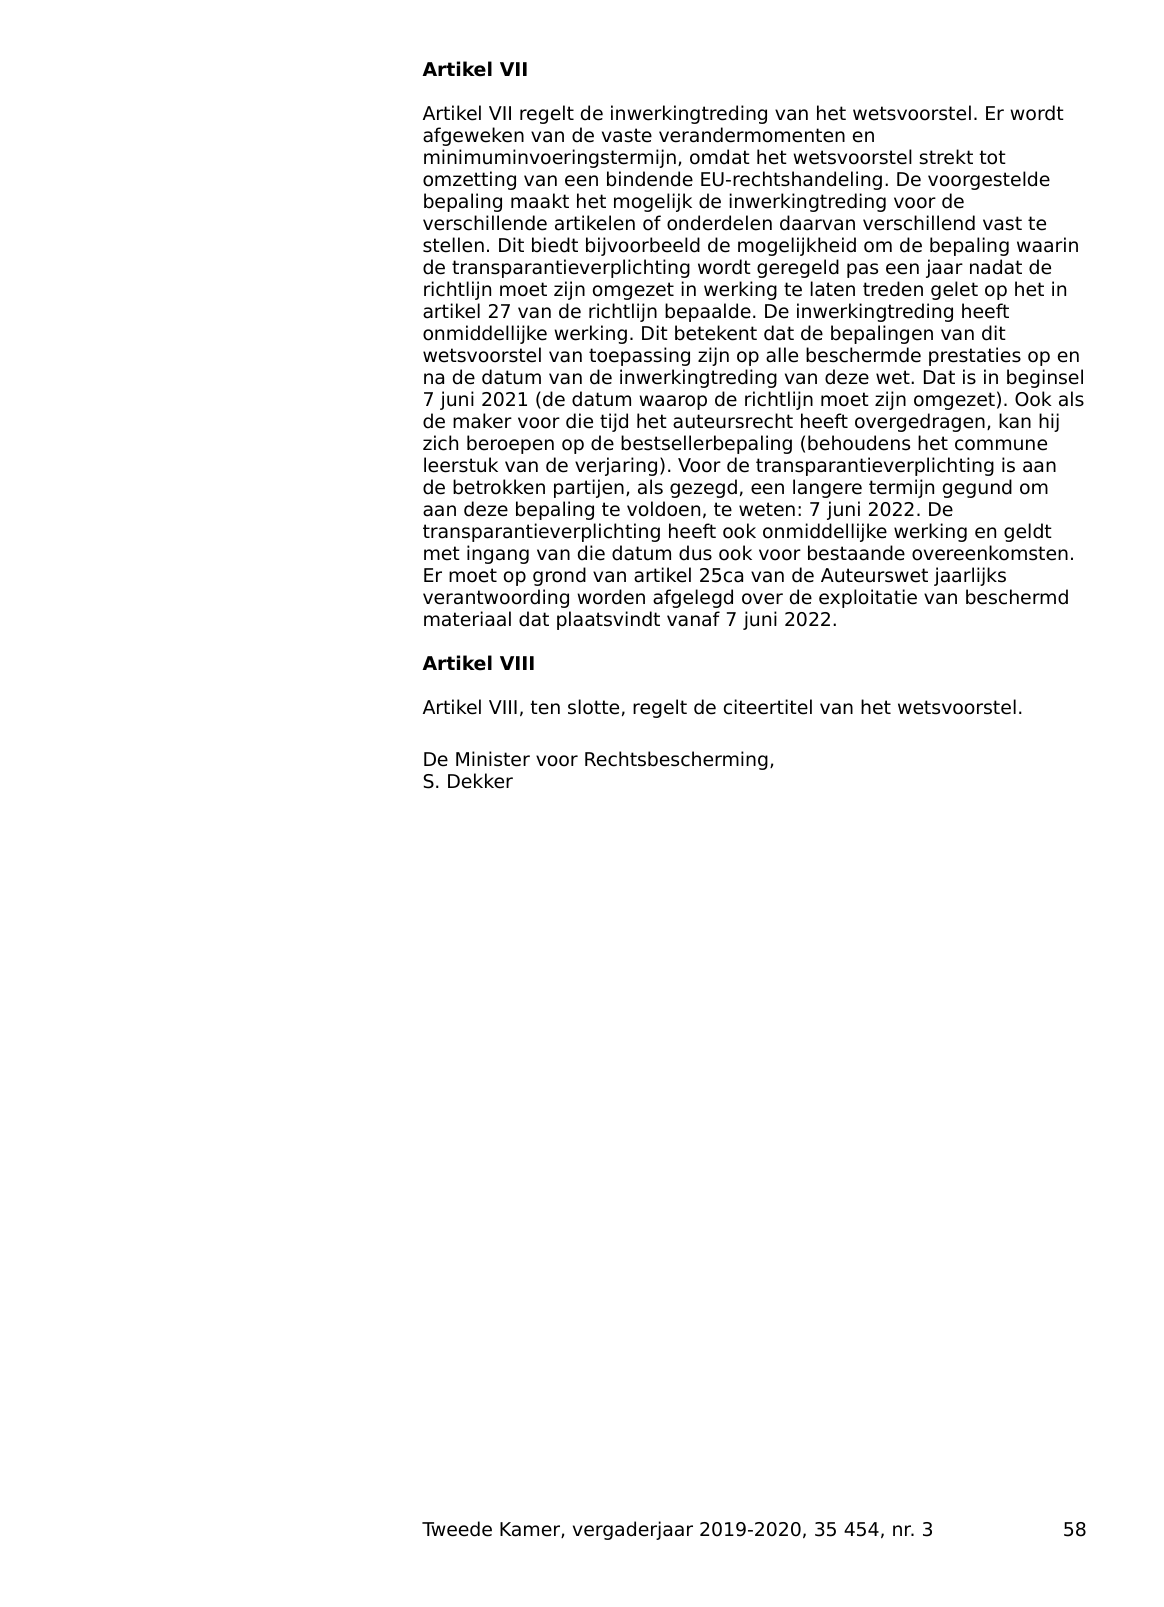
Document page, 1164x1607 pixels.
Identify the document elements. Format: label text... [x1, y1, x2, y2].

text Artikel VII regelt de inwerkingtreding van het wetsvoorstel. Er wordt afgeweken van de vaste verandermomenten en minimuminvoeringstermijn, omdat het wetsvoorstel strekt tot omzetting van een bindende EU-rechtshandeling. De voorgestelde bepaling maakt het mogelijk de inwerkingtreding voor de verschillende artikelen of onderdelen daarvan verschillend vast te stellen. Dit biedt bijvoorbeeld de mogelijkheid om de bepaling waarin de transparantieverplichting wordt geregeld pas een jaar nadat de richtlijn moet zijn omgezet in werking te laten treden gelet op het in artikel 27 van de richtlijn bepaalde. De inwerkingtreding heeft onmiddellijke werking. Dit betekent dat de bepalingen van dit wetsvoorstel van toepassing zijn op alle beschermde prestaties op en na de datum van de inwerkingtreding van deze wet. Dat is in beginsel 7 juni 2021 (de datum waarop de richtlijn moet zijn omgezet). Ook als de maker voor die tijd het auteursrecht heeft overgedragen, kan hij zich beroepen op de bestsellerbepaling (behoudens het commune leerstuk van de verjaring). Voor de transparantieverplichting is aan de betrokken partijen, als gezegd, een langere termijn gegund om aan deze bepaling te voldoen, te weten: 7 juni 2022. De transparantieverplichting heeft ook onmiddellijke werking en geldt met ingang van die datum dus ook voor bestaande overeenkomsten. Er moet op grond van artikel 25ca van de Auteurswet jaarlijks verantwoording worden afgelegd over de exploitatie van beschermd materiaal dat plaatsvindt vanaf 7 juni 2022. [422, 103, 1087, 631]
subtitle Artikel VIII [422, 653, 1087, 675]
text Artikel VIII, ten slotte, regelt de citeertitel van het wetsvoorstel. [422, 697, 1087, 719]
text De Minister voor Rechtsbescherming, S. Dekker [422, 749, 1087, 793]
subtitle Artikel VII [422, 59, 1087, 81]
